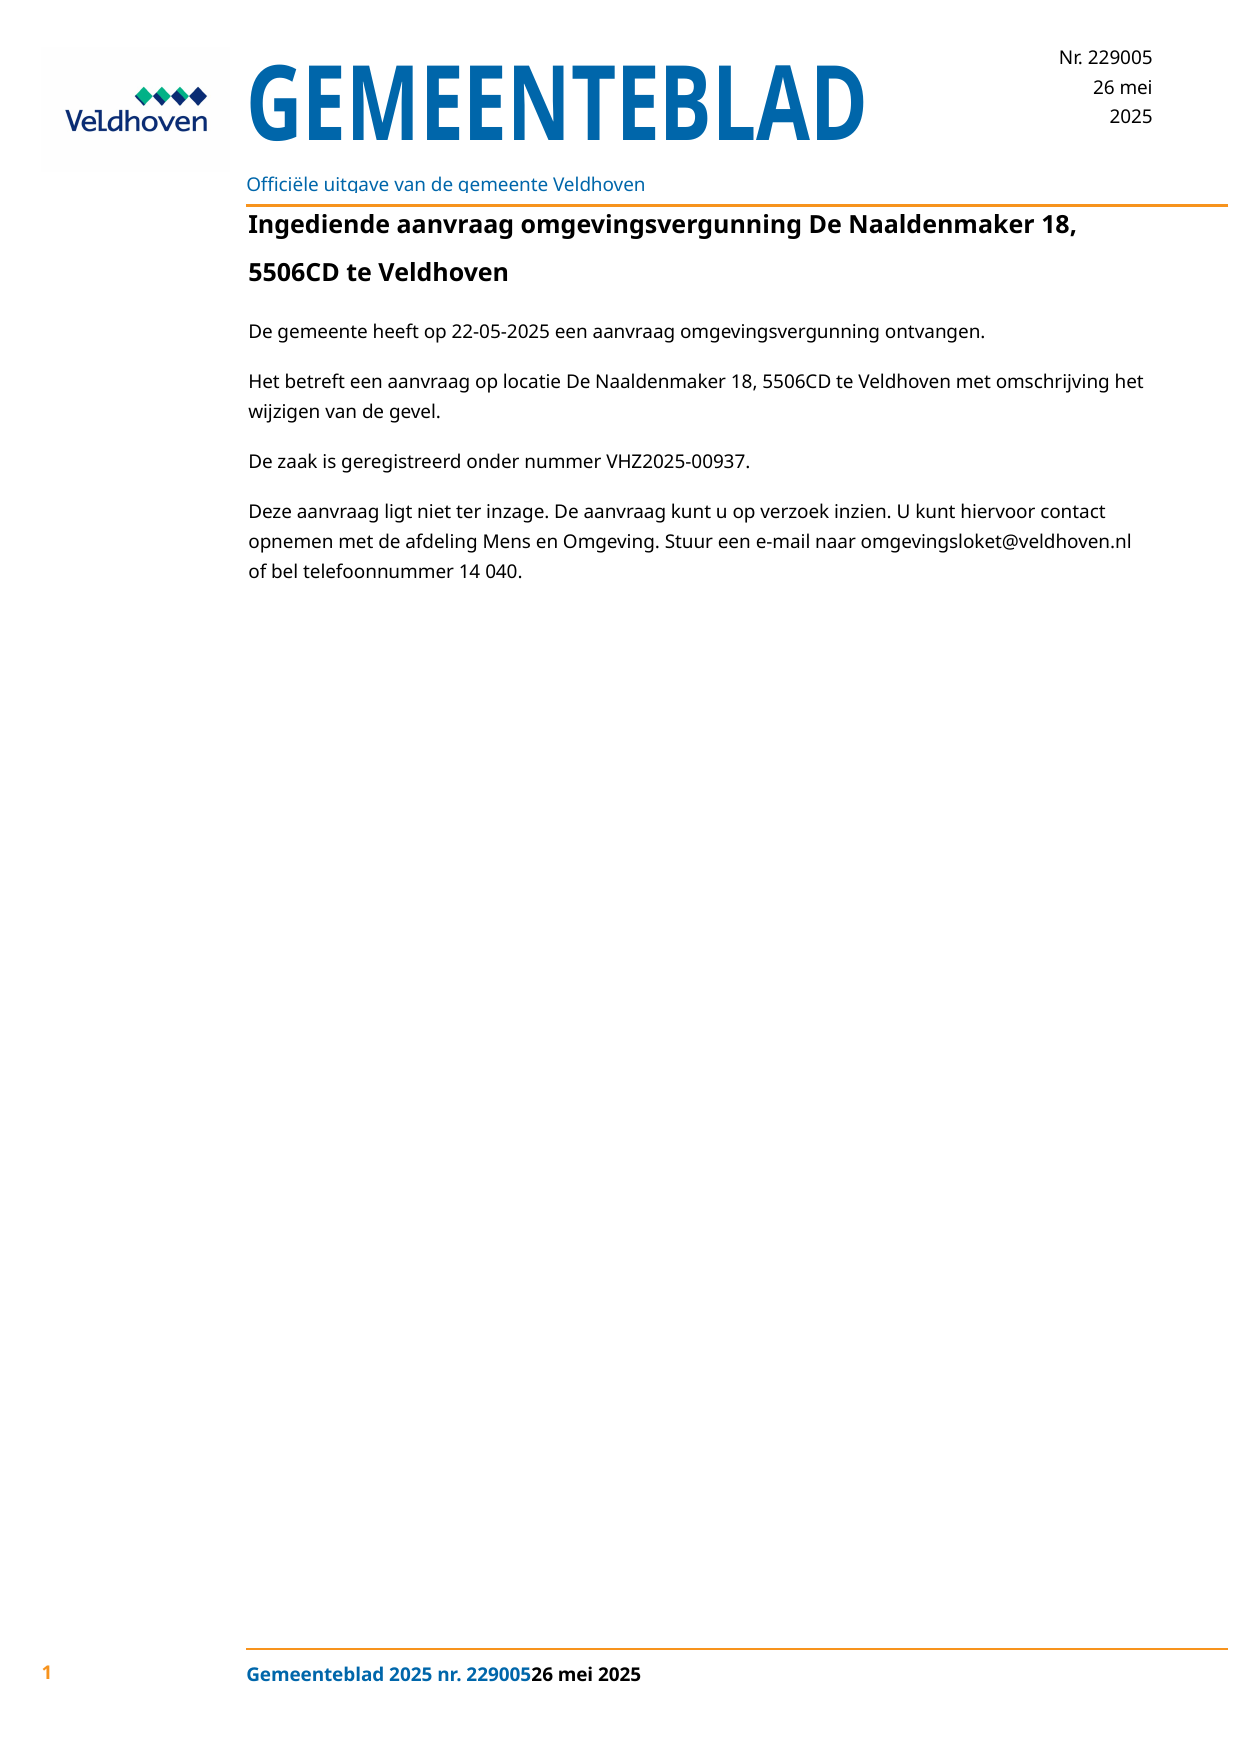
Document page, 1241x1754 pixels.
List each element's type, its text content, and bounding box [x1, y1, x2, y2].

text De gemeente heeft op 22-05-2025 een aanvraag omgevingsvergunning ontvangen. [248, 318, 1152, 344]
picture [41, 47, 231, 172]
text De zaak is geregistreerd onder nummer VHZ2025-00937. [248, 448, 1152, 474]
text Het betreft een aanvraag op locatie De Naaldenmaker 18, 5506CD te Veldhoven met omschrijving het wijzigen van de gevel. [248, 368, 1152, 424]
text Deze aanvraag ligt niet ter inzage. De aanvraag kunt u op verzoek inzien. U kunt hiervoor contact opnemen met de afdeling Mens en Omgeving. Stuur een e-mail naar omgevingsloket@veldhoven.nl of bel telefoonnummer 14 040. [248, 499, 1152, 584]
text Ingediende aanvraag omgevingsvergunning De Naaldenmaker 18, 5506CD te Veldhoven [248, 207, 1152, 288]
